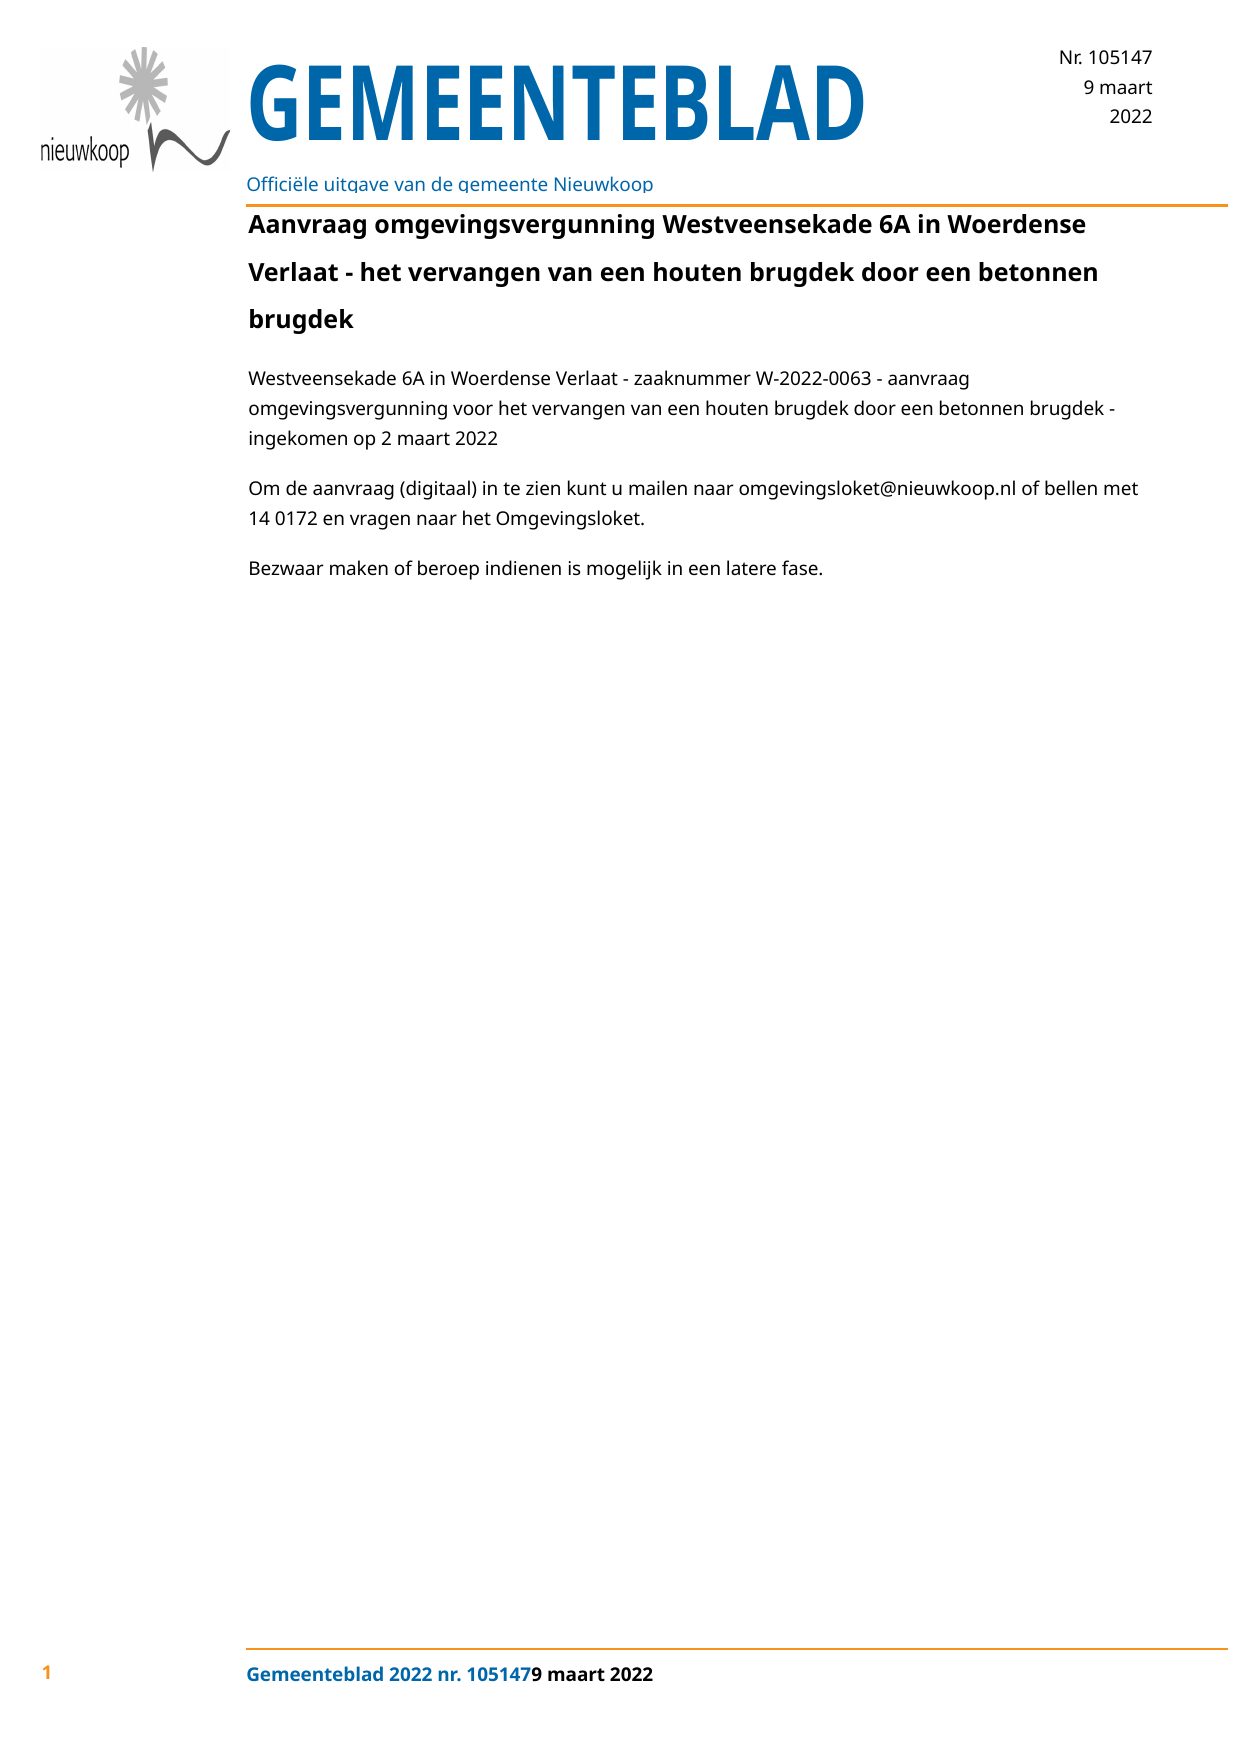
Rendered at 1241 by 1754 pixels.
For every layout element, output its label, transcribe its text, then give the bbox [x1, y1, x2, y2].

text Om de aanvraag (digitaal) in te zien kunt u mailen naar omgevingsloket@nieuwkoop.nl of bellen met 14 0172 en vragen naar het Omgevingsloket. [248, 475, 1152, 530]
text Aanvraag omgevingsvergunning Westveensekade 6A in Woerdense Verlaat - het vervangen van een houten brugdek door een betonnen brugdek [248, 207, 1152, 336]
text Westveensekade 6A in Woerdense Verlaat - zaaknummer W-2022-0063 - aanvraag omgevingsvergunning voor het vervangen van een houten brugdek door een betonnen brugdek - ingekomen op 2 maart 2022 [248, 366, 1152, 450]
picture [41, 47, 231, 172]
text Bezwaar maken of beroep indienen is mogelijk in een latere fase. [248, 555, 1152, 581]
